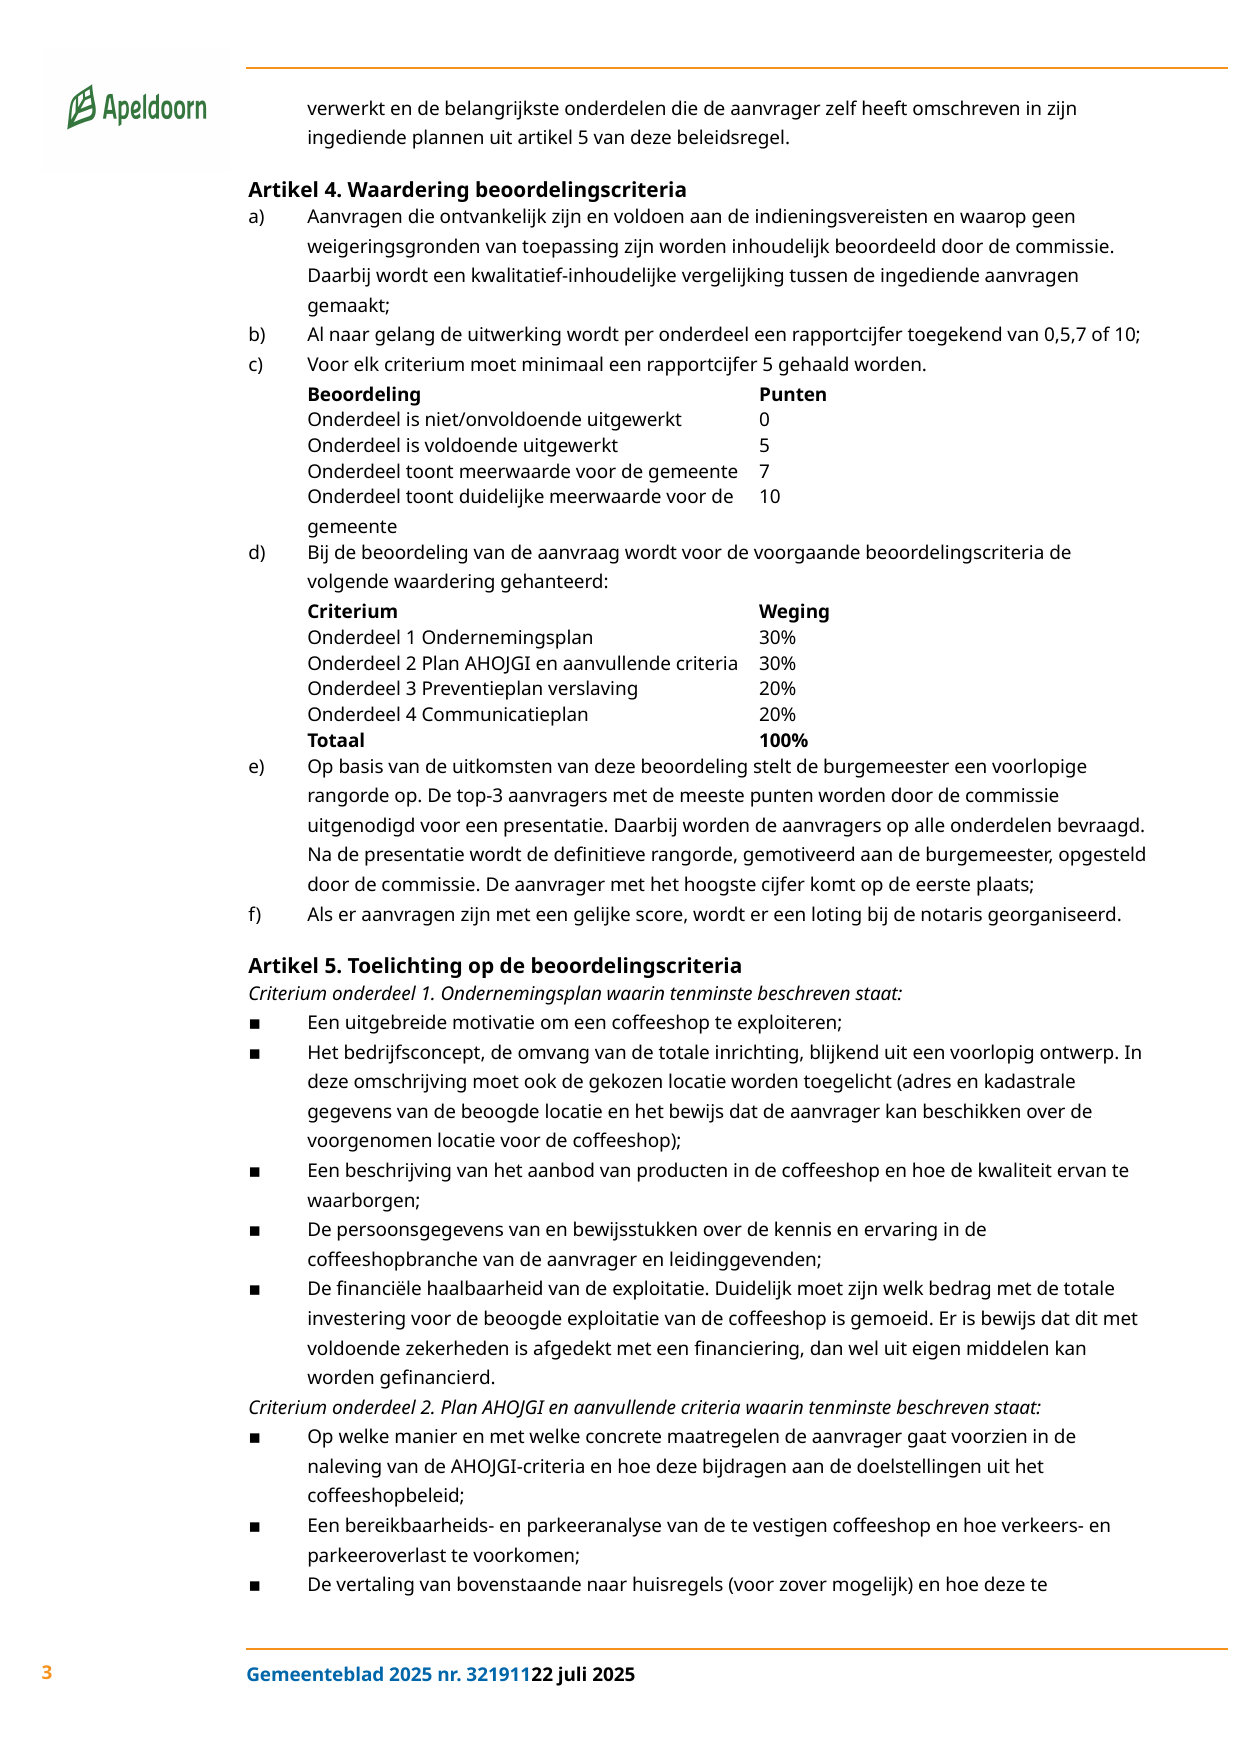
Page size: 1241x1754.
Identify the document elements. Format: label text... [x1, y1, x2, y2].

table_cell 100% [759, 727, 1211, 753]
table_cell 0 [759, 407, 1211, 432]
list De persoonsgegevens van en bewijsstukken over de kennis en ervaring in de coffeeshopbranche van de aanvrager en leidinggevenden; [248, 1216, 1152, 1272]
list Een bereikbaarheids- en parkeeranalyse van de te vestigen coffeeshop en hoe verkeers- en parkeeroverlast te voorkomen; [248, 1512, 1152, 1567]
table_cell Onderdeel 2 Plan AHOJGI en aanvullende criteria [307, 650, 759, 676]
list De vertaling van bovenstaande naar huisregels (voor zover mogelijk) en hoe deze te [248, 1571, 1152, 1597]
text Artikel 5. Toelichting op de beoordelingscriteria [248, 951, 1152, 980]
list Al naar gelang de uitwerking wordt per onderdeel een rapportcijfer toegekend van 0,5,7 of 10; [248, 322, 1152, 347]
list Voor elk criterium moet minimaal een rapportcijfer 5 gehaald worden. [248, 351, 1152, 377]
table_cell Onderdeel toont meerwaarde voor de gemeente [307, 458, 759, 484]
table_cell Totaal [307, 727, 759, 753]
table_cell 30% [759, 650, 1211, 676]
table_cell Onderdeel 3 Preventieplan verslaving [307, 676, 759, 701]
list Als er aanvragen zijn met een gelijke score, wordt er een loting bij de notaris georganiseerd. [248, 901, 1152, 927]
list Op welke manier en met welke concrete maatregelen de aanvrager gaat voorzien in de naleving van de AHOJGI-criteria en hoe deze bijdragen aan de doelstellingen uit het coffeeshopbeleid; [248, 1423, 1152, 1508]
table_cell Onderdeel 1 Ondernemingsplan [307, 624, 759, 650]
list Het bedrijfsconcept, de omvang van de totale inrichting, blijkend uit een voorlopig ontwerp. In deze omschrijving moet ook de gekozen locatie worden toegelicht (adres en kadastrale gegevens van de beoogde locatie en het bewijs dat de aanvrager kan beschikken over de voorgenomen locatie voor de coffeeshop); [248, 1039, 1152, 1153]
list De financiële haalbaarheid van de exploitatie. Duidelijk moet zijn welk bedrag met de totale investering voor de beoogde exploitatie van de coffeeshop is gemoeid. Er is bewijs dat dit met voldoende zekerheden is afgedekt met een financiering, dan wel uit eigen middelen kan worden gefinancierd. [248, 1276, 1152, 1390]
table_header Weging [759, 599, 1211, 624]
text Criterium onderdeel 2. Plan AHOJGI en aanvullende criteria waarin tenminste beschreven staat: [248, 1394, 1152, 1419]
list Aanvragen die ontvankelijk zijn en voldoen aan de indieningsvereisten en waarop geen weigeringsgronden van toepassing zijn worden inhoudelijk beoordeeld door de commissie. Daarbij wordt een kwalitatief-inhoudelijke vergelijking tussen de ingediende aanvragen gemaakt; [248, 203, 1152, 318]
table_cell 5 [759, 432, 1211, 458]
table_cell Onderdeel 4 Communicatieplan [307, 701, 759, 727]
list Een beschrijving van het aanbod van producten in de coffeeshop en hoe de kwaliteit ervan te waarborgen; [248, 1157, 1152, 1212]
list Op basis van de uitkomsten van deze beoordeling stelt de burgemeester een voorlopige rangorde op. De top-3 aanvragers met de meeste punten worden door de commissie uitgenodigd voor een presentatie. Daarbij worden de aanvragers op alle onderdelen bevraagd. Na de presentatie wordt de definitieve rangorde, gemotiveerd aan de burgemeester, opgesteld door de commissie. De aanvrager met het hoogste cijfer komt op de eerste plaats; [248, 753, 1152, 897]
list verwerkt en de belangrijkste onderdelen die de aanvrager zelf heeft omschreven in zijn ingediende plannen uit artikel 5 van deze beleidsregel. [248, 95, 1152, 150]
table_cell Onderdeel is niet/onvoldoende uitgewerkt [307, 407, 759, 432]
table_header Criterium [307, 599, 759, 624]
table_cell 20% [759, 676, 1211, 701]
list Een uitgebreide motivatie om een coffeeshop te exploiteren; [248, 1009, 1152, 1035]
table_cell 7 [759, 458, 1211, 484]
list Bij de beoordeling van de aanvraag wordt voor de voorgaande beoordelingscriteria de volgende waardering gehanteerd: [248, 539, 1152, 594]
table_cell 20% [759, 701, 1211, 727]
table_cell 30% [759, 624, 1211, 650]
table_header Beoordeling [307, 381, 759, 407]
text Criterium onderdeel 1. Ondernemingsplan waarin tenminste beschreven staat: [248, 980, 1152, 1005]
table_cell 10 [759, 484, 1211, 539]
table_cell Onderdeel is voldoende uitgewerkt [307, 432, 759, 458]
picture [41, 47, 231, 172]
table_cell Onderdeel toont duidelijke meerwaarde voor de gemeente [307, 484, 759, 539]
table_header Punten [759, 381, 1211, 407]
text Artikel 4. Waardering beoordelingscriteria [248, 175, 1152, 203]
